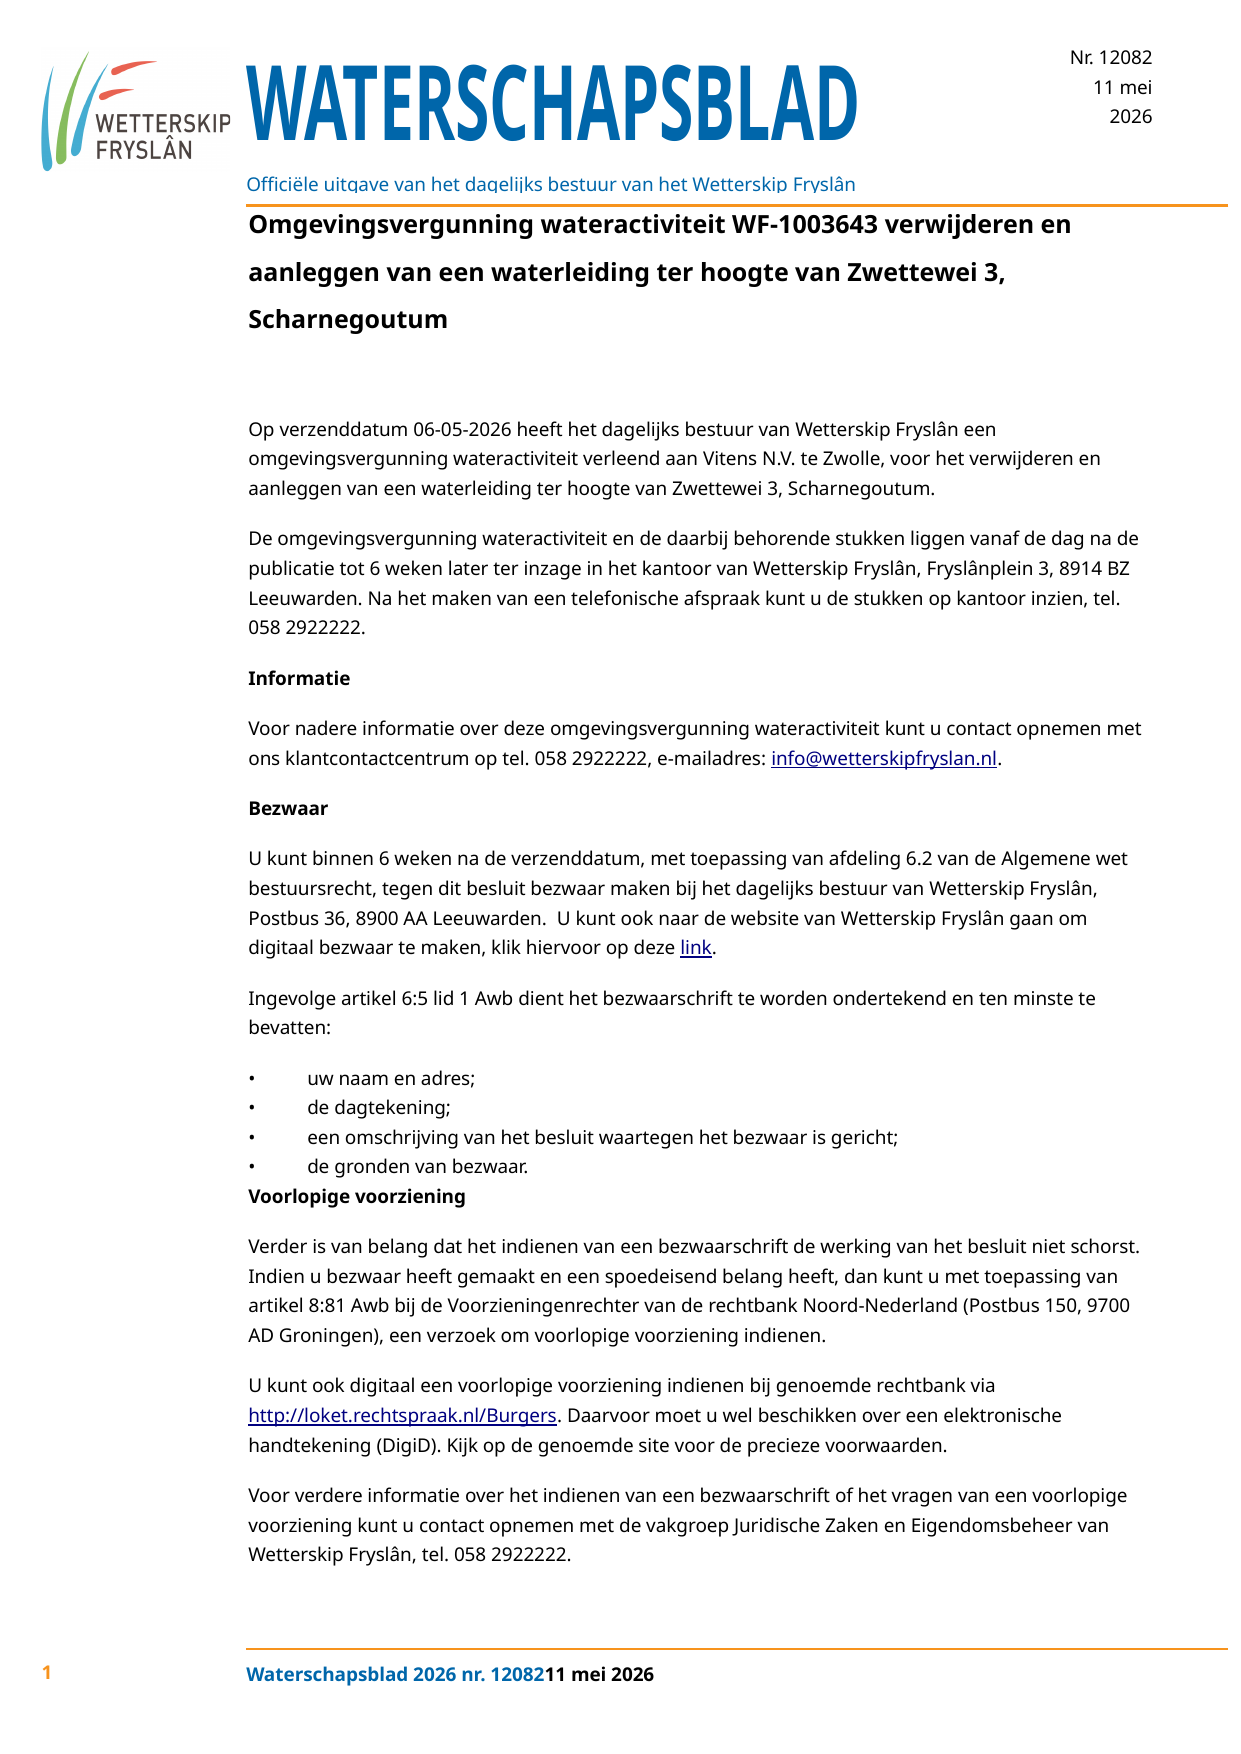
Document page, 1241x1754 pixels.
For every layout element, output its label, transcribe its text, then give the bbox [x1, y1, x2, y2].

text Verder is van belang dat het indienen van een bezwaarschrift de werking van het besluit niet schorst. Indien u bezwaar heeft gemaakt en een spoedeisend belang heeft, dan kunt u met toepassing van artikel 8:81 Awb bij de Voorzieningenrechter van de rechtbank Noord-Nederland (Postbus 150, 9700 AD Groningen), een verzoek om voorlopige voorziening indienen. [248, 1233, 1152, 1348]
list uw naam en adres; [248, 1065, 1152, 1090]
text Voor nadere informatie over deze omgevingsvergunning wateractiviteit kunt u contact opnemen met ons klantcontactcentrum op tel. 058 2922222, e-mailadres: info@wetterskipfryslan.nl. [248, 715, 1152, 770]
picture [41, 47, 231, 172]
text Voorlopige voorziening [248, 1183, 1152, 1209]
text U kunt binnen 6 weken na de verzenddatum, met toepassing van afdeling 6.2 van de Algemene wet bestuursrecht, tegen dit besluit bezwaar maken bij het dagelijks bestuur van Wetterskip Fryslân, Postbus 36, 8900 AA Leeuwarden. U kunt ook naar de website van Wetterskip Fryslân gaan om digitaal bezwaar te maken, klik hiervoor op deze link. [248, 846, 1152, 960]
list de gronden van bezwaar. [248, 1153, 1152, 1179]
list de dagtekening; [248, 1094, 1152, 1120]
text Bezwaar [248, 795, 1152, 821]
text Informatie [248, 665, 1152, 690]
text Omgevingsvergunning wateractiviteit WF-1003643 verwijderen en aanleggen van een waterleiding ter hoogte van Zwettewei 3, Scharnegoutum [248, 207, 1152, 336]
list een omschrijving van het besluit waartegen het bezwaar is gericht; [248, 1124, 1152, 1149]
text Voor verdere informatie over het indienen van een bezwaarschrift of het vragen van een voorlopige voorziening kunt u contact opnemen met de vakgroep Juridische Zaken en Eigendomsbeheer van Wetterskip Fryslân, tel. 058 2922222. [248, 1482, 1152, 1567]
text Ingevolge artikel 6:5 lid 1 Awb dient het bezwaarschrift te worden ondertekend en ten minste te bevatten: [248, 985, 1152, 1040]
text U kunt ook digitaal een voorlopige voorziening indienen bij genoemde rechtbank via http://loket.rechtspraak.nl/Burgers. Daarvoor moet u wel beschikken over een elektronische handtekening (DigiD). Kijk op de genoemde site voor de precieze voorwaarden. [248, 1373, 1152, 1457]
text Op verzenddatum 06-05-2026 heeft het dagelijks bestuur van Wetterskip Fryslân een omgevingsvergunning wateractiviteit verleend aan Vitens N.V. te Zwolle, voor het verwijderen en aanleggen van een waterleiding ter hoogte van Zwettewei 3, Scharnegoutum. [248, 416, 1152, 501]
text De omgevingsvergunning wateractiviteit en de daarbij behorende stukken liggen vanaf de dag na de publicatie tot 6 weken later ter inzage in het kantoor van Wetterskip Fryslân, Fryslânplein 3, 8914 BZ Leeuwarden. Na het maken van een telefonische afspraak kunt u de stukken op kantoor inzien, tel. 058 2922222. [248, 526, 1152, 640]
